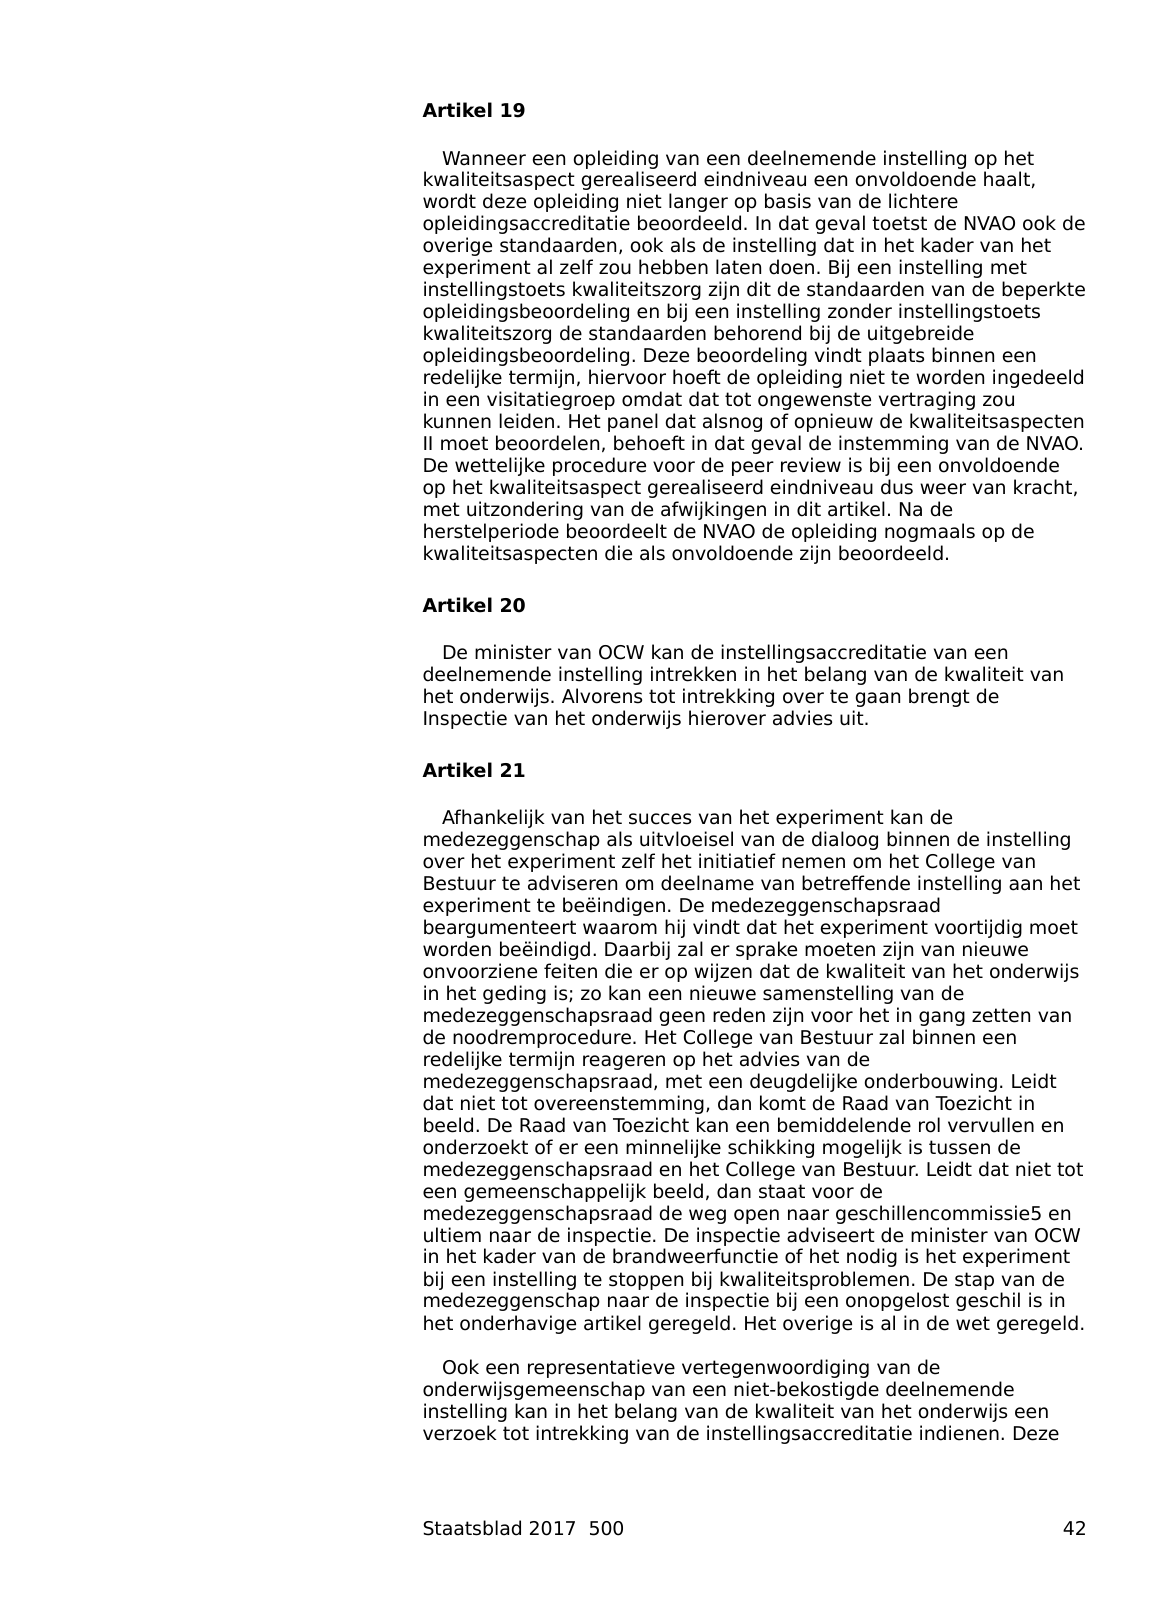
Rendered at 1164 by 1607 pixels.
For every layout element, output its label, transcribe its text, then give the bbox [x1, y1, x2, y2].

subtitle Artikel 20 [422, 595, 1087, 617]
subtitle Artikel 21 [422, 760, 1087, 782]
subtitle Artikel 19 [422, 100, 1087, 122]
text Afhankelijk van het succes van het experiment kan de medezeggenschap als uitvloeisel van de dialoog binnen de instelling over het experiment zelf het initiatief nemen om het College van Bestuur te adviseren om deelname van betreffende instelling aan het experiment te beëindigen. De medezeggenschapsraad beargumenteert waarom hij vindt dat het experiment voortijdig moet worden beëindigd. Daarbij zal er sprake moeten zijn van nieuwe onvoorziene feiten die er op wijzen dat de kwaliteit van het onderwijs in het geding is; zo kan een nieuwe samenstelling van de medezeggenschapsraad geen reden zijn voor het in gang zetten van de noodremprocedure. Het College van Bestuur zal binnen een redelijke termijn reageren op het advies van de medezeggenschapsraad, met een deugdelijke onderbouwing. Leidt dat niet tot overeenstemming, dan komt de Raad van Toezicht in beeld. De Raad van Toezicht kan een bemiddelende rol vervullen en onderzoekt of er een minnelijke schikking mogelijk is tussen de medezeggenschapsraad en het College van Bestuur. Leidt dat niet tot een gemeenschappelijk beeld, dan staat voor de medezeggenschapsraad de weg open naar geschillencommissie5 en ultiem naar de inspectie. De inspectie adviseert de minister van OCW in het kader van de brandweerfunctie of het nodig is het experiment bij een instelling te stoppen bij kwaliteitsproblemen. De stap van de medezeggenschap naar de inspectie bij een onopgelost geschil is in het onderhavige artikel geregeld. Het overige is al in de wet geregeld. [422, 807, 1087, 1334]
text Ook een representatieve vertegenwoordiging van de onderwijsgemeenschap van een niet-bekostigde deelnemende instelling kan in het belang van de kwaliteit van het onderwijs een verzoek tot intrekking van de instellingsaccreditatie indienen. Deze [422, 1357, 1087, 1444]
text Wanneer een opleiding van een deelnemende instelling op het kwaliteitsaspect gerealiseerd eindniveau een onvoldoende haalt, wordt deze opleiding niet langer op basis van de lichtere opleidingsaccreditatie beoordeeld. In dat geval toetst de NVAO ook de overige standaarden, ook als de instelling dat in het kader van het experiment al zelf zou hebben laten doen. Bij een instelling met instellingstoets kwaliteitszorg zijn dit de standaarden van de beperkte opleidingsbeoordeling en bij een instelling zonder instellingstoets kwaliteitszorg de standaarden behorend bij de uitgebreide opleidingsbeoordeling. Deze beoordeling vindt plaats binnen een redelijke termijn, hiervoor hoeft de opleiding niet te worden ingedeeld in een visitatiegroep omdat dat tot ongewenste vertraging zou kunnen leiden. Het panel dat alsnog of opnieuw de kwaliteitsaspecten II moet beoordelen, behoeft in dat geval de instemming van de NVAO. De wettelijke procedure voor de peer review is bij een onvoldoende op het kwaliteitsaspect gerealiseerd eindniveau dus weer van kracht, met uitzondering van de afwijkingen in dit artikel. Na de herstelperiode beoordeelt de NVAO de opleiding nogmaals op de kwaliteitsaspecten die als onvoldoende zijn beoordeeld. [422, 147, 1087, 565]
text De minister van OCW kan de instellingsaccreditatie van een deelnemende instelling intrekken in het belang van de kwaliteit van het onderwijs. Alvorens tot intrekking over te gaan brengt de Inspectie van het onderwijs hierover advies uit. [422, 642, 1087, 730]
